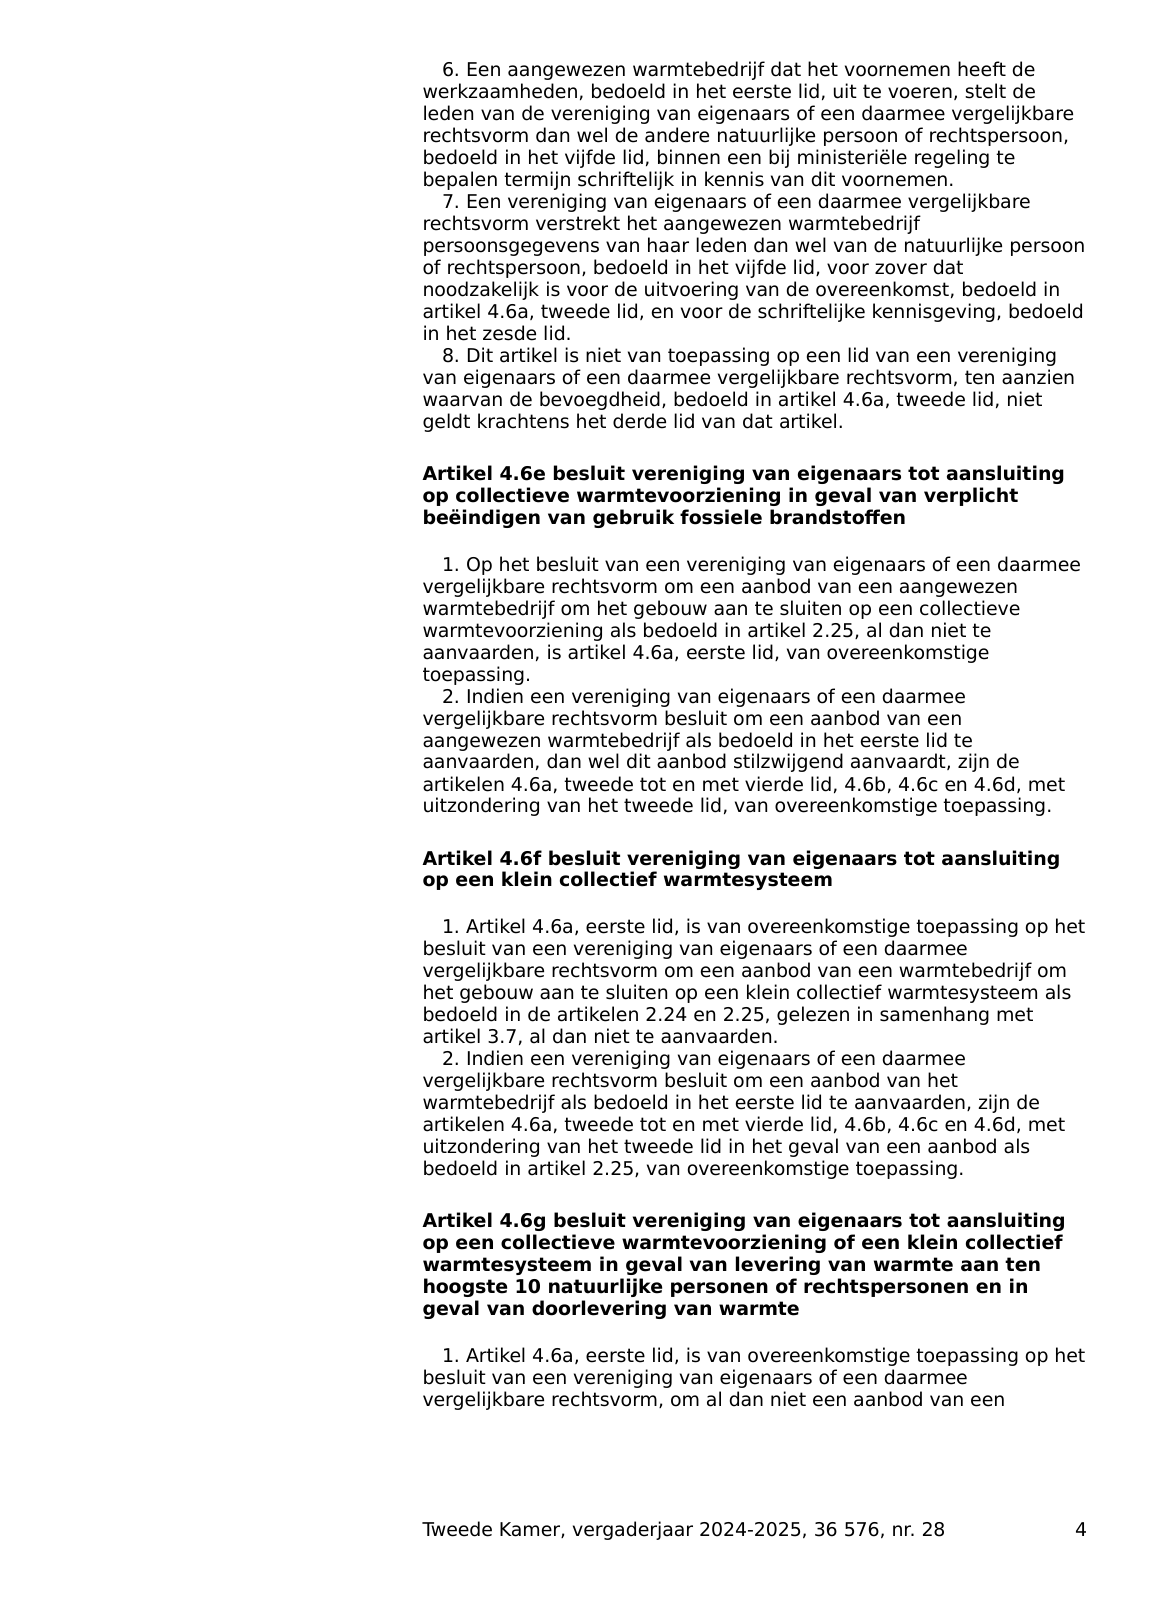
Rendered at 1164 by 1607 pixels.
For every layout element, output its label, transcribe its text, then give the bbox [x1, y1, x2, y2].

text 1. Artikel 4.6a, eerste lid, is van overeenkomstige toepassing op het besluit van een vereniging van eigenaars of een daarmee vergelijkbare rechtsvorm, om al dan niet een aanbod van een [422, 1345, 1087, 1411]
text 8. Dit artikel is niet van toepassing op een lid van een vereniging van eigenaars of een daarmee vergelijkbare rechtsvorm, ten aanzien waarvan de bevoegdheid, bedoeld in artikel 4.6a, tweede lid, niet geldt krachtens het derde lid van dat artikel. [422, 345, 1087, 433]
text 2. Indien een vereniging van eigenaars of een daarmee vergelijkbare rechtsvorm besluit om een aanbod van het warmtebedrijf als bedoeld in het eerste lid te aanvaarden, zijn de artikelen 4.6a, tweede tot en met vierde lid, 4.6b, 4.6c en 4.6d, met uitzondering van het tweede lid in het geval van een aanbod als bedoeld in artikel 2.25, van overeenkomstige toepassing. [422, 1048, 1087, 1180]
subtitle Artikel 4.6e besluit vereniging van eigenaars tot aansluiting op collectieve warmtevoorziening in geval van verplicht beëindigen van gebruik fossiele brandstoffen [422, 463, 1087, 529]
text 1. Artikel 4.6a, eerste lid, is van overeenkomstige toepassing op het besluit van een vereniging van eigenaars of een daarmee vergelijkbare rechtsvorm om een aanbod van een warmtebedrijf om het gebouw aan te sluiten op een klein collectief warmtesysteem als bedoeld in de artikelen 2.24 en 2.25, gelezen in samenhang met artikel 3.7, al dan niet te aanvaarden. [422, 916, 1087, 1048]
text 2. Indien een vereniging van eigenaars of een daarmee vergelijkbare rechtsvorm besluit om een aanbod van een aangewezen warmtebedrijf als bedoeld in het eerste lid te aanvaarden, dan wel dit aanbod stilzwijgend aanvaardt, zijn de artikelen 4.6a, tweede tot en met vierde lid, 4.6b, 4.6c en 4.6d, met uitzondering van het tweede lid, van overeenkomstige toepassing. [422, 686, 1087, 817]
subtitle Artikel 4.6g besluit vereniging van eigenaars tot aansluiting op een collectieve warmtevoorziening of een klein collectief warmtesysteem in geval van levering van warmte aan ten hoogste 10 natuurlijke personen of rechtspersonen en in geval van doorlevering van warmte [422, 1210, 1087, 1320]
subtitle Artikel 4.6f besluit vereniging van eigenaars tot aansluiting op een klein collectief warmtesysteem [422, 847, 1087, 891]
text 7. Een vereniging van eigenaars of een daarmee vergelijkbare rechtsvorm verstrekt het aangewezen warmtebedrijf persoonsgegevens van haar leden dan wel van de natuurlijke persoon of rechtspersoon, bedoeld in het vijfde lid, voor zover dat noodzakelijk is voor de uitvoering van de overeenkomst, bedoeld in artikel 4.6a, tweede lid, en voor de schriftelijke kennisgeving, bedoeld in het zesde lid. [422, 191, 1087, 345]
text 6. Een aangewezen warmtebedrijf dat het voornemen heeft de werkzaamheden, bedoeld in het eerste lid, uit te voeren, stelt de leden van de vereniging van eigenaars of een daarmee vergelijkbare rechtsvorm dan wel de andere natuurlijke persoon of rechtspersoon, bedoeld in het vijfde lid, binnen een bij ministeriële regeling te bepalen termijn schriftelijk in kennis van dit voornemen. [422, 59, 1087, 191]
text 1. Op het besluit van een vereniging van eigenaars of een daarmee vergelijkbare rechtsvorm om een aanbod van een aangewezen warmtebedrijf om het gebouw aan te sluiten op een collectieve warmtevoorziening als bedoeld in artikel 2.25, al dan niet te aanvaarden, is artikel 4.6a, eerste lid, van overeenkomstige toepassing. [422, 554, 1087, 686]
